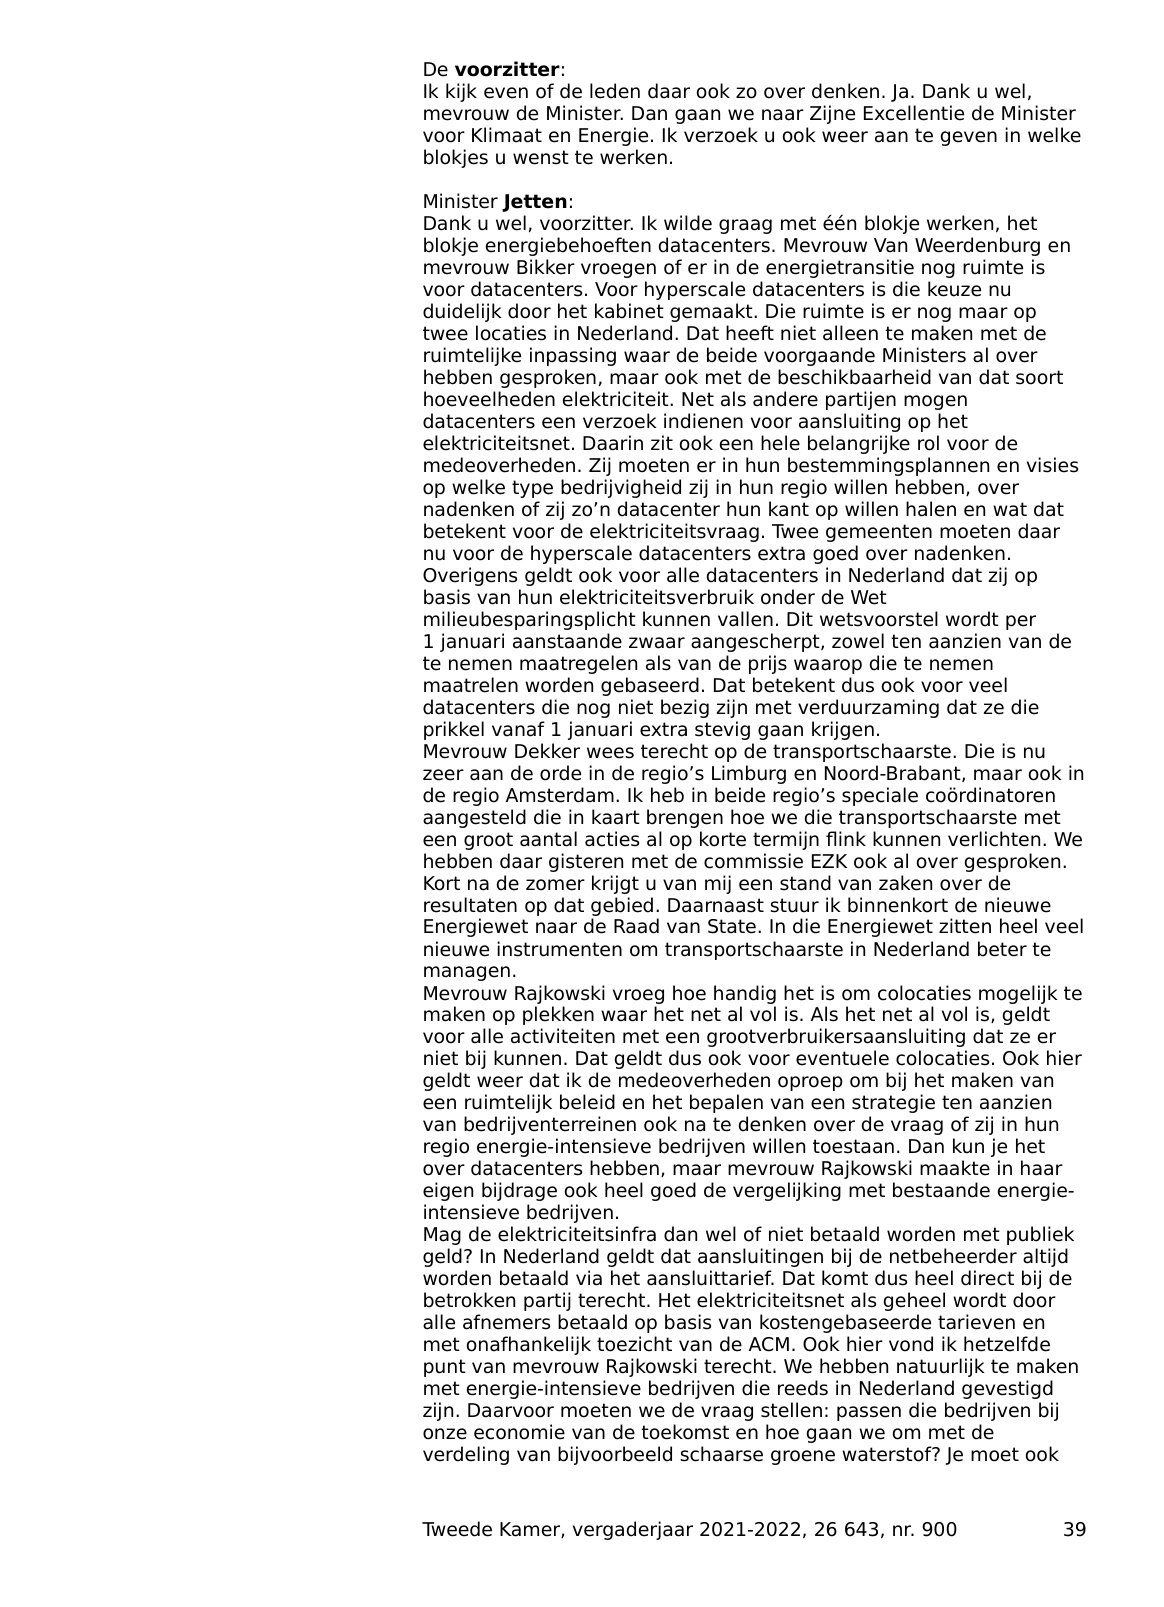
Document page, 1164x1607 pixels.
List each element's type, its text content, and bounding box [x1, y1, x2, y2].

text De voorzitter: [422, 59, 1087, 81]
text Mevrouw Rajkowski vroeg hoe handig het is om colocaties mogelijk te maken op plekken waar het net al vol is. Als het net al vol is, geldt voor alle activiteiten met een grootverbruikersaansluiting dat ze er niet bij kunnen. Dat geldt dus ook voor eventuele colocaties. Ook hier geldt weer dat ik de medeoverheden oproep om bij het maken van een ruimtelijk beleid en het bepalen van een strategie ten aanzien van bedrijventerreinen ook na te denken over de vraag of zij in hun regio energie-intensieve bedrijven willen toestaan. Dan kun je het over datacenters hebben, maar mevrouw Rajkowski maakte in haar eigen bijdrage ook heel goed de vergelijking met bestaande energie-intensieve bedrijven. [422, 982, 1087, 1224]
text Minister Jetten: [422, 191, 1087, 213]
text Mevrouw Dekker wees terecht op de transportschaarste. Die is nu zeer aan de orde in de regio’s Limburg en Noord-Brabant, maar ook in de regio Amsterdam. Ik heb in beide regio’s speciale coördinatoren aangesteld die in kaart brengen hoe we die transportschaarste met een groot aantal acties al op korte termijn flink kunnen verlichten. We hebben daar gisteren met de commissie EZK ook al over gesproken. Kort na de zomer krijgt u van mij een stand van zaken over de resultaten op dat gebied. Daarnaast stuur ik binnenkort de nieuwe Energiewet naar de Raad van State. In die Energiewet zitten heel veel nieuwe instrumenten om transportschaarste in Nederland beter te managen. [422, 741, 1087, 982]
text Dank u wel, voorzitter. Ik wilde graag met één blokje werken, het blokje energiebehoeften datacenters. Mevrouw Van Weerdenburg en mevrouw Bikker vroegen of er in de energietransitie nog ruimte is voor datacenters. Voor hyperscale datacenters is die keuze nu duidelijk door het kabinet gemaakt. Die ruimte is er nog maar op twee locaties in Nederland. Dat heeft niet alleen te maken met de ruimtelijke inpassing waar de beide voorgaande Ministers al over hebben gesproken, maar ook met de beschikbaarheid van dat soort hoeveelheden elektriciteit. Net als andere partijen mogen datacenters een verzoek indienen voor aansluiting op het elektriciteitsnet. Daarin zit ook een hele belangrijke rol voor de medeoverheden. Zij moeten er in hun bestemmingsplannen en visies op welke type bedrijvigheid zij in hun regio willen hebben, over nadenken of zij zo’n datacenter hun kant op willen halen en wat dat betekent voor de elektriciteitsvraag. Twee gemeenten moeten daar nu voor de hyperscale datacenters extra goed over nadenken. Overigens geldt ook voor alle datacenters in Nederland dat zij op basis van hun elektriciteitsverbruik onder de Wet milieubesparingsplicht kunnen vallen. Dit wetsvoorstel wordt per 1 januari aanstaande zwaar aangescherpt, zowel ten aanzien van de te nemen maatregelen als van de prijs waarop die te nemen maatrelen worden gebaseerd. Dat betekent dus ook voor veel datacenters die nog niet bezig zijn met verduurzaming dat ze die prikkel vanaf 1 januari extra stevig gaan krijgen. [422, 213, 1087, 741]
text Mag de elektriciteitsinfra dan wel of niet betaald worden met publiek geld? In Nederland geldt dat aansluitingen bij de netbeheerder altijd worden betaald via het aansluittarief. Dat komt dus heel direct bij de betrokken partij terecht. Het elektriciteitsnet als geheel wordt door alle afnemers betaald op basis van kostengebaseerde tarieven en met onafhankelijk toezicht van de ACM. Ook hier vond ik hetzelfde punt van mevrouw Rajkowski terecht. We hebben natuurlijk te maken met energie-intensieve bedrijven die reeds in Nederland gevestigd zijn. Daarvoor moeten we de vraag stellen: passen die bedrijven bij onze economie van de toekomst en hoe gaan we om met de verdeling van bijvoorbeeld schaarse groene waterstof? Je moet ook [422, 1224, 1087, 1466]
text Ik kijk even of de leden daar ook zo over denken. Ja. Dank u wel, mevrouw de Minister. Dan gaan we naar Zijne Excellentie de Minister voor Klimaat en Energie. Ik verzoek u ook weer aan te geven in welke blokjes u wenst te werken. [422, 81, 1087, 169]
